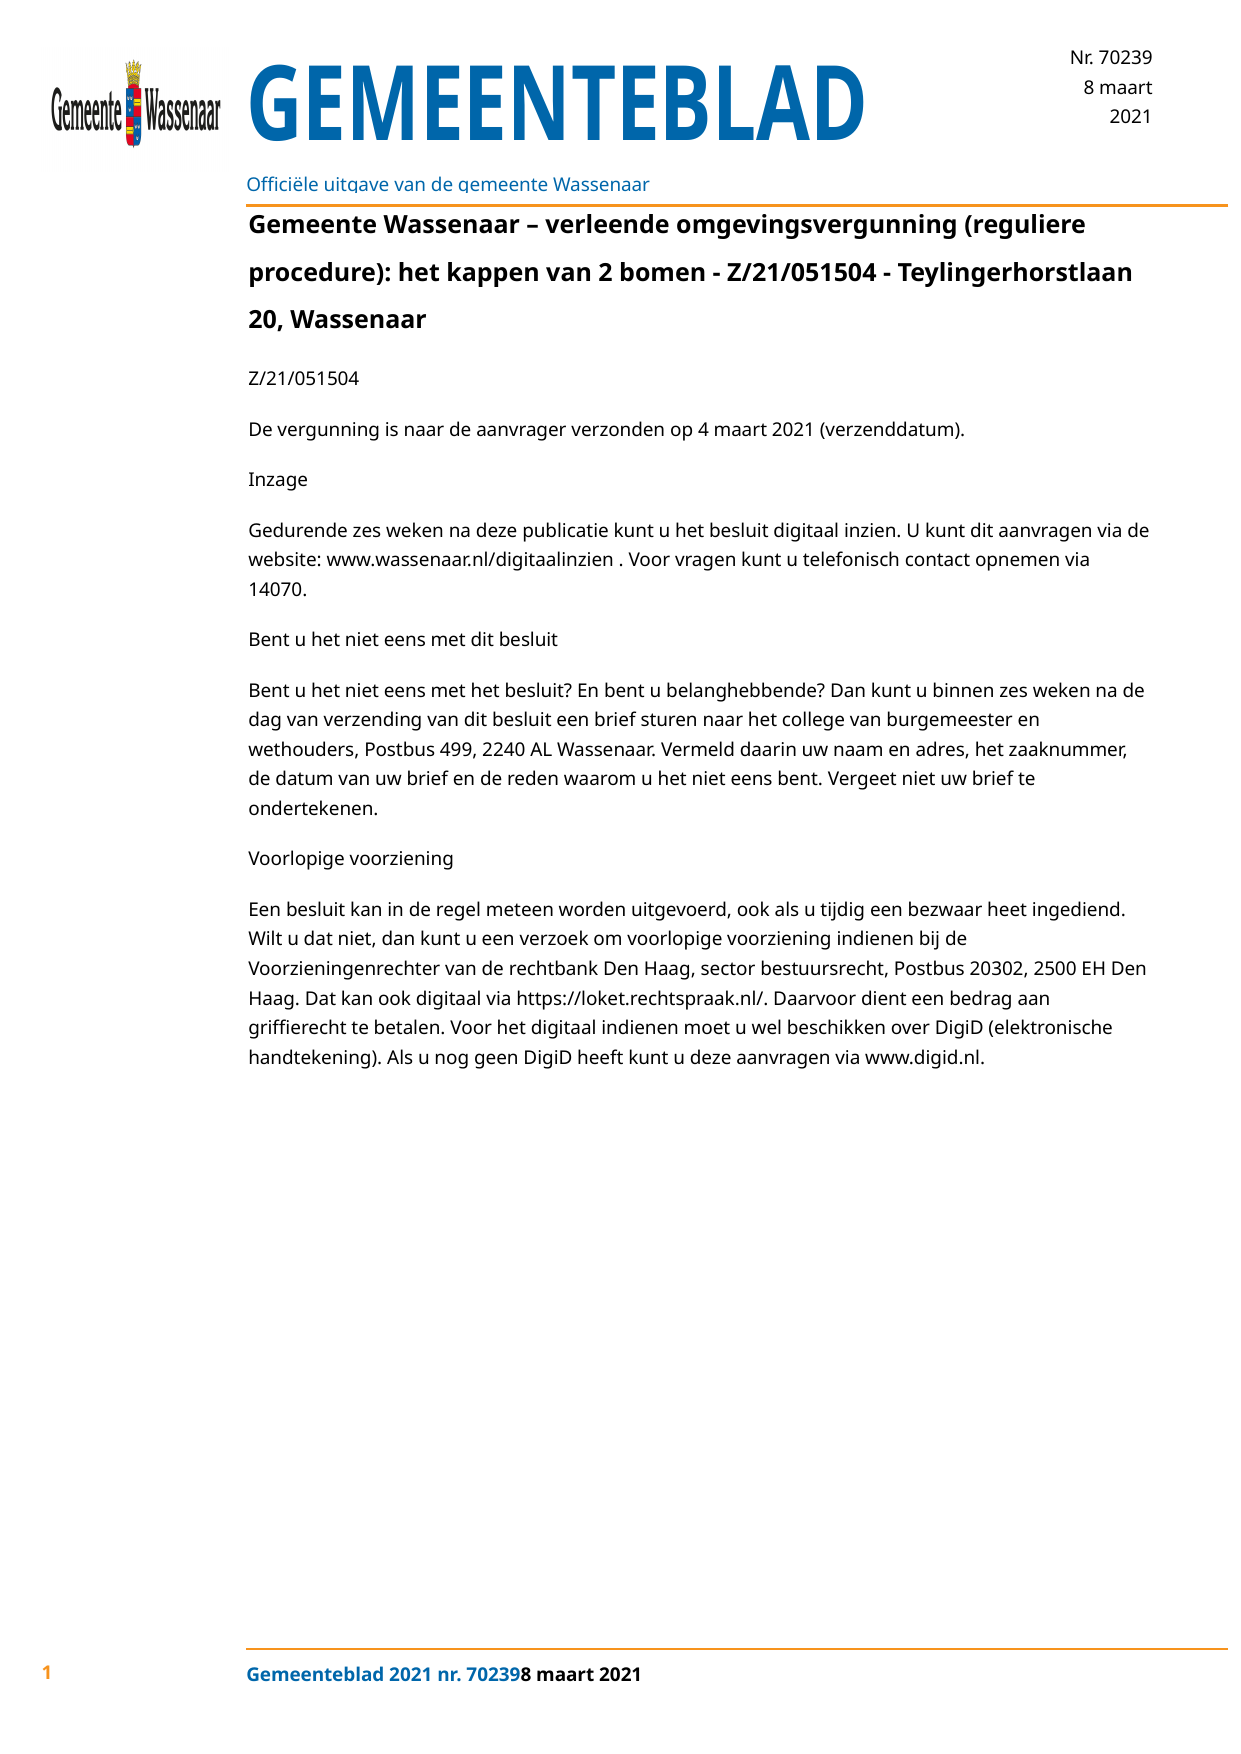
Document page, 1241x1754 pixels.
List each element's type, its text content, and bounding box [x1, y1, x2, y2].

text Z/21/051504 [248, 366, 1152, 391]
text Een besluit kan in de regel meteen worden uitgevoerd, ook als u tijdig een bezwaar heet ingediend. Wilt u dat niet, dan kunt u een verzoek om voorlopige voorziening indienen bij de Voorzieningenrechter van de rechtbank Den Haag, sector bestuursrecht, Postbus 20302, 2500 EH Den Haag. Dat kan ook digitaal via https://loket.rechtspraak.nl/. Daarvoor dient een bedrag aan griffierecht te betalen. Voor het digitaal indienen moet u wel beschikken over DigiD (elektronische handtekening). Als u nog geen DigiD heeft kunt u deze aanvragen via www.digid.nl. [248, 896, 1152, 1069]
text Gemeente Wassenaar – verleende omgevingsvergunning (reguliere procedure): het kappen van 2 bomen - Z/21/051504 - Teylingerhorstlaan 20, Wassenaar [248, 207, 1152, 336]
text De vergunning is naar de aanvrager verzonden op 4 maart 2021 (verzenddatum). [248, 416, 1152, 442]
picture [41, 47, 231, 172]
text Gedurende zes weken na deze publicatie kunt u het besluit digitaal inzien. U kunt dit aanvragen via de website: www.wassenaar.nl/digitaalinzien . Voor vragen kunt u telefonisch contact opnemen via 14070. [248, 517, 1152, 602]
text Inzage [248, 466, 1152, 492]
text Bent u het niet eens met dit besluit [248, 626, 1152, 652]
text Voorlopige voorziening [248, 846, 1152, 871]
text Bent u het niet eens met het besluit? En bent u belanghebbende? Dan kunt u binnen zes weken na de dag van verzending van dit besluit een brief sturen naar het college van burgemeester en wethouders, Postbus 499, 2240 AL Wassenaar. Vermeld daarin uw naam en adres, het zaaknummer, de datum van uw brief en de reden waarom u het niet eens bent. Vergeet niet uw brief te ondertekenen. [248, 677, 1152, 821]
